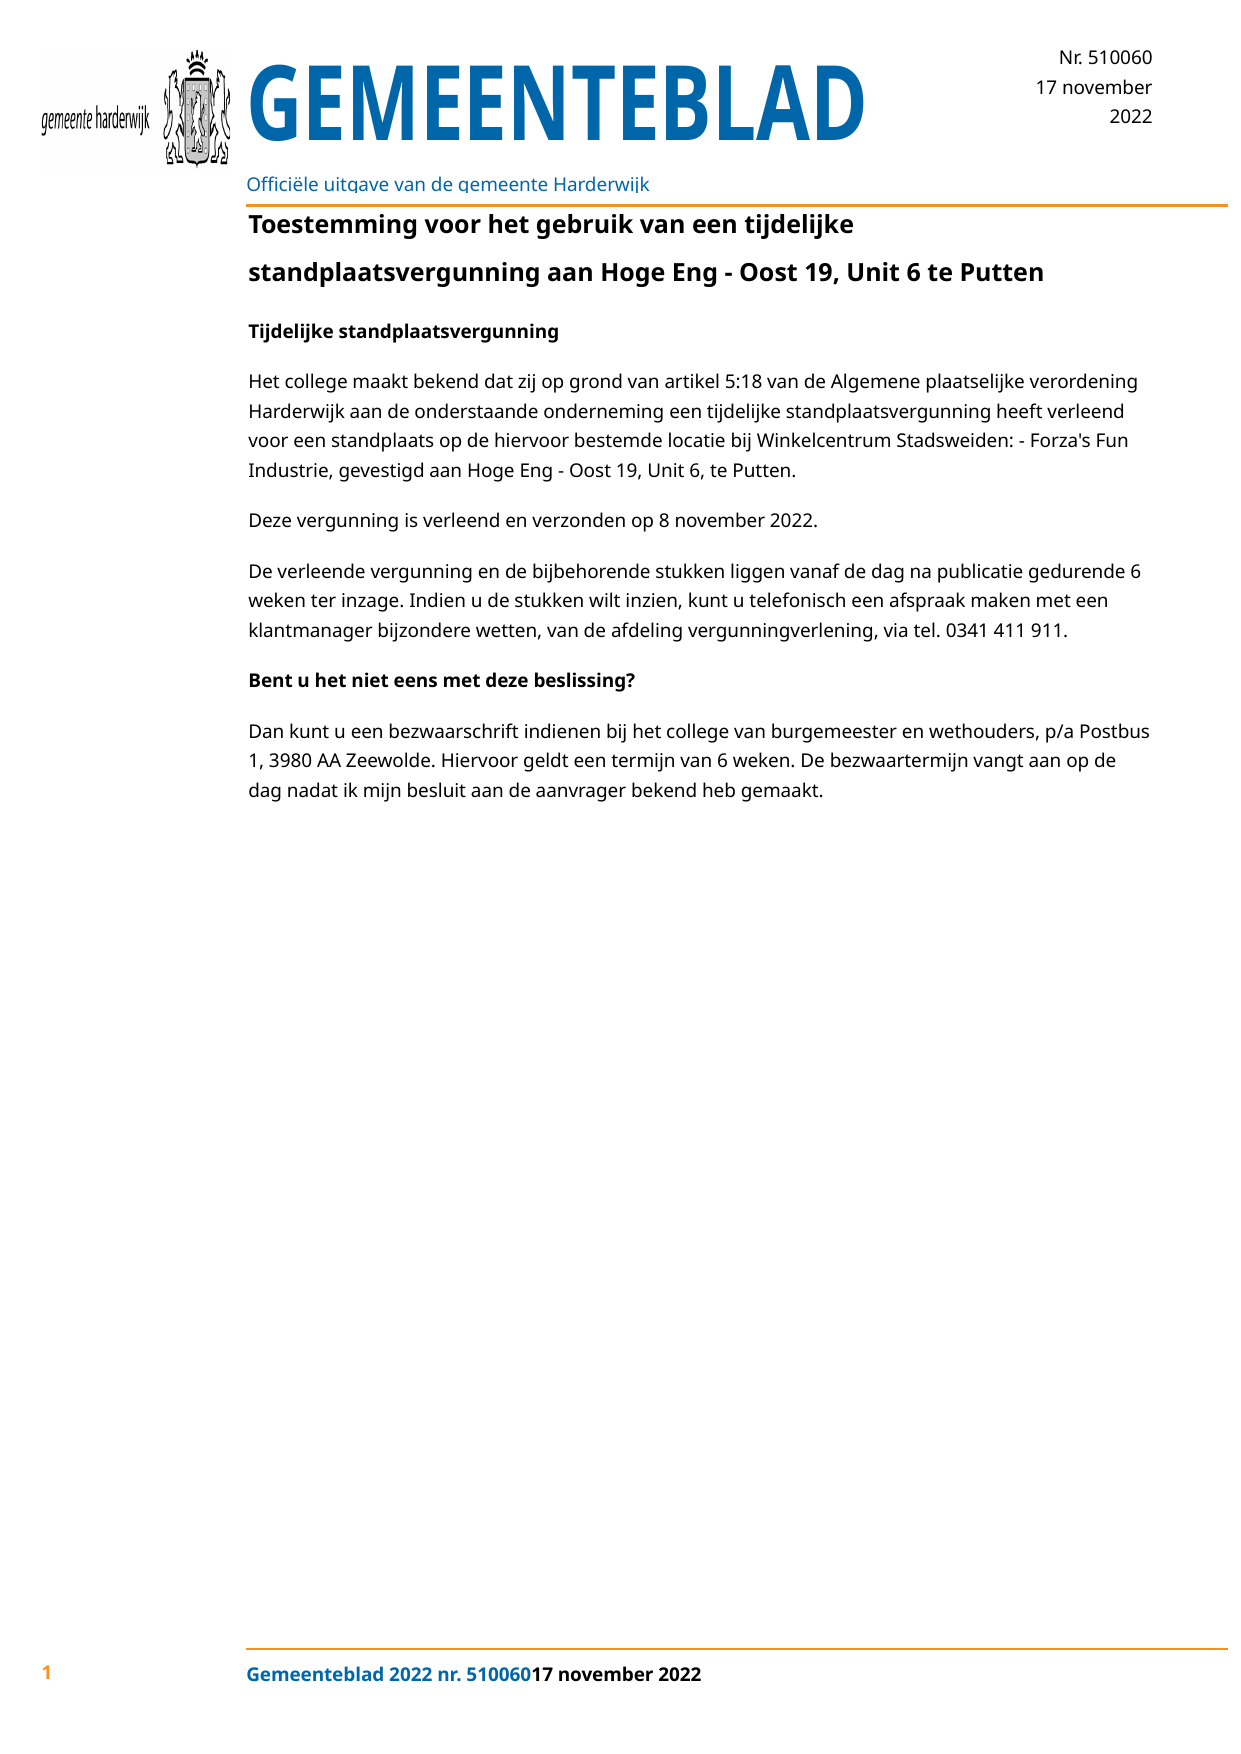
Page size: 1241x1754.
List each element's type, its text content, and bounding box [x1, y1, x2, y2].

text Tijdelijke standplaatsvergunning [248, 318, 1152, 344]
picture [41, 47, 231, 172]
text Bent u het niet eens met deze beslissing? [248, 667, 1152, 693]
text Het college maakt bekend dat zij op grond van artikel 5:18 van de Algemene plaatselijke verordening Harderwijk aan de onderstaande onderneming een tijdelijke standplaatsvergunning heeft verleend voor een standplaats op de hiervoor bestemde locatie bij Winkelcentrum Stadsweiden: - Forza's Fun Industrie, gevestigd aan Hoge Eng - Oost 19, Unit 6, te Putten. [248, 368, 1152, 483]
text Deze vergunning is verleend en verzonden op 8 november 2022. [248, 507, 1152, 533]
text Dan kunt u een bezwaarschrift indienen bij het college van burgemeester en wethouders, p/a Postbus 1, 3980 AA Zeewolde. Hiervoor geldt een termijn van 6 weken. De bezwaartermijn vangt aan op de dag nadat ik mijn besluit aan de aanvrager bekend heb gemaakt. [248, 718, 1152, 803]
text Toestemming voor het gebruik van een tijdelijke standplaatsvergunning aan Hoge Eng - Oost 19, Unit 6 te Putten [248, 207, 1152, 288]
text De verleende vergunning en de bijbehorende stukken liggen vanaf de dag na publicatie gedurende 6 weken ter inzage. Indien u de stukken wilt inzien, kunt u telefonisch een afspraak maken met een klantmanager bijzondere wetten, van de afdeling vergunningverlening, via tel. 0341 411 911. [248, 558, 1152, 643]
